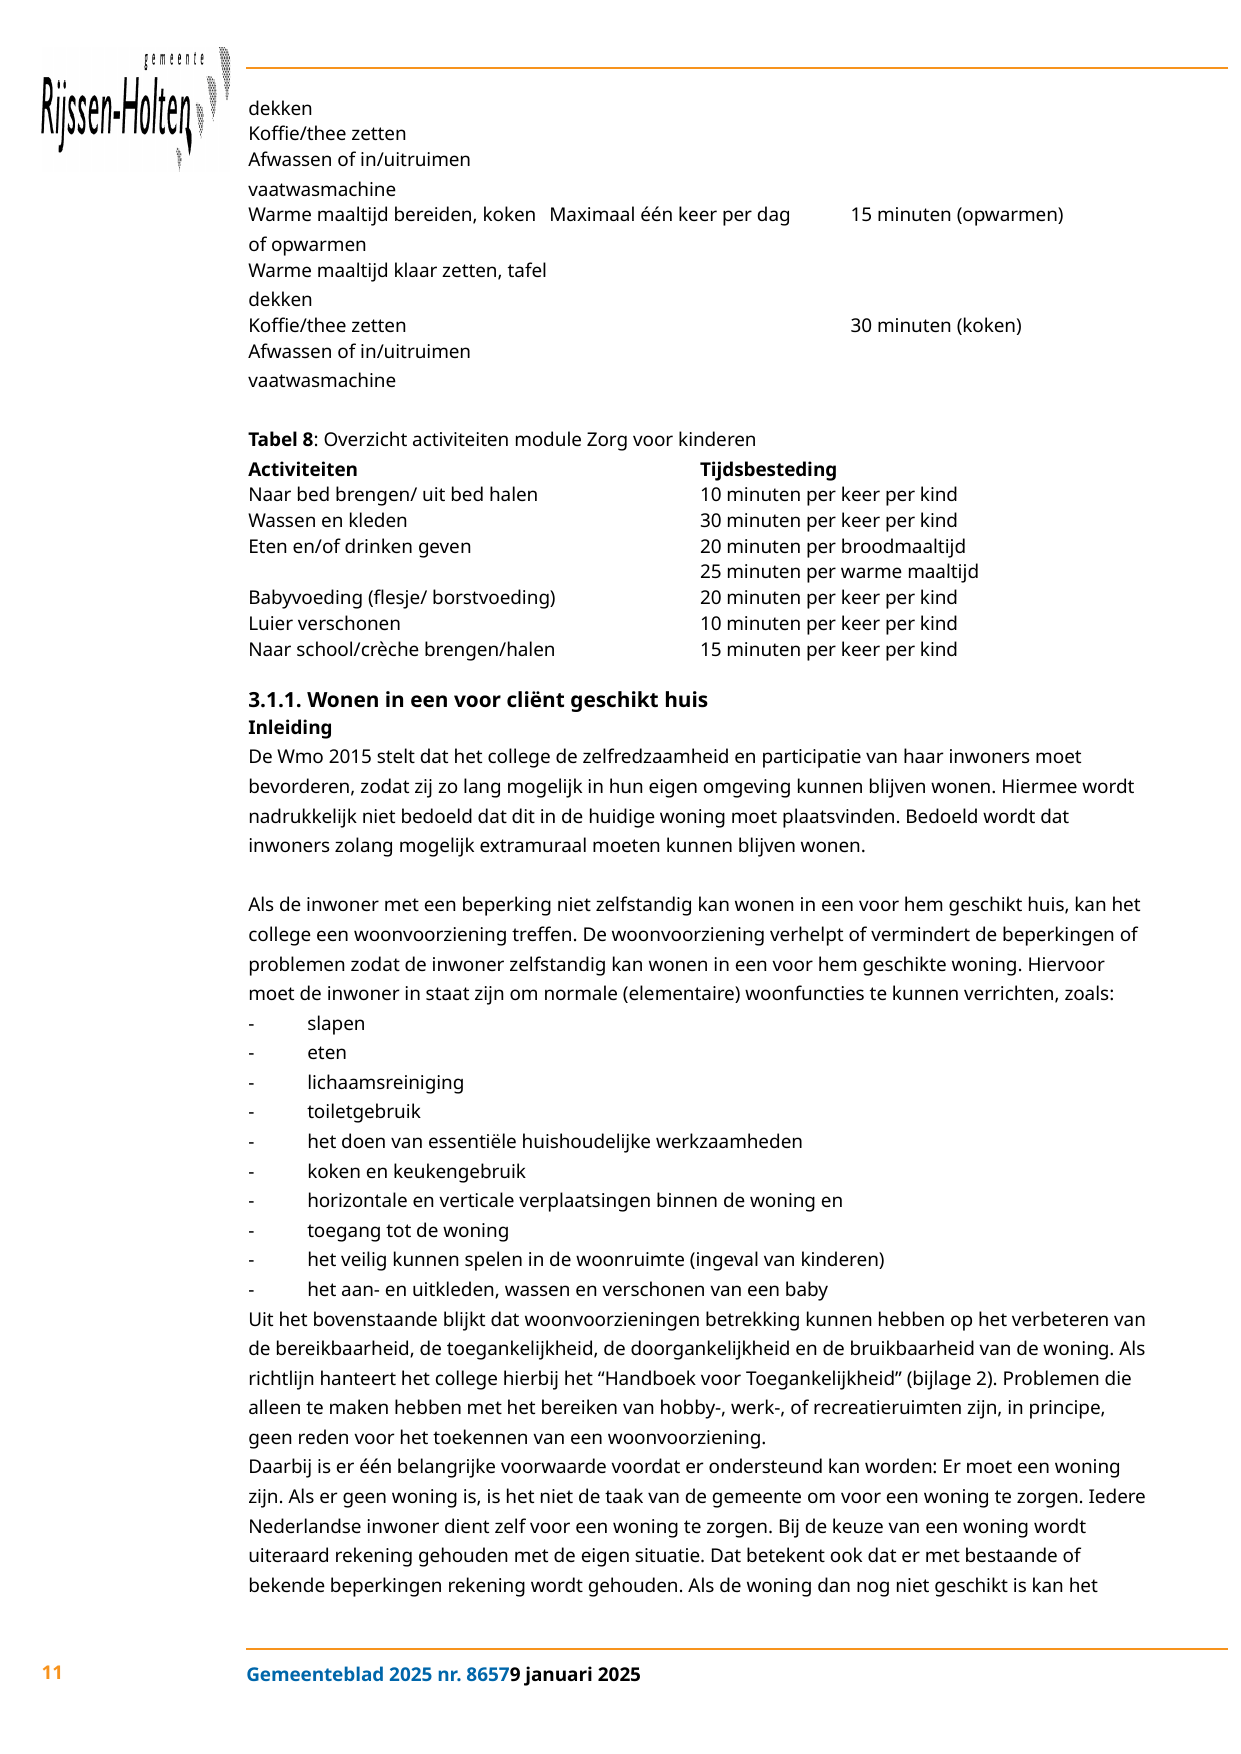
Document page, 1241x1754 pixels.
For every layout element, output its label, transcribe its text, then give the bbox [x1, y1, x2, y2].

table_cell 30 minuten per keer per kind [700, 507, 1152, 533]
list het veilig kunnen spelen in de woonruimte (ingeval van kinderen) [248, 1247, 1152, 1272]
text Uit het bovenstaande blijkt dat woonvoorzieningen betrekking kunnen hebben op het verbeteren van de bereikbaarheid, de toegankelijkheid, de doorgankelijkheid en de bruikbaarheid van de woning. Als richtlijn hanteert het college hierbij het “Handboek voor Toegankelijkheid” (bijlage 2). Problemen die alleen te maken hebben met het bereiken van hobby-, werk-, of recreatieruimten zijn, in principe, geen reden voor het toekennen van een woonvoorziening. [248, 1306, 1152, 1450]
table_cell Warme maaltijd klaar zetten, tafel dekken [248, 257, 549, 312]
table_cell 10 minuten per keer per kind [700, 610, 1152, 636]
table_cell Babyvoeding (flesje/ borstvoeding) [248, 584, 700, 610]
table_cell Maximaal één keer per dag [549, 202, 850, 393]
text Tabel 8: Overzicht activiteiten module Zorg voor kinderen [248, 426, 1152, 452]
table_header Activiteiten [248, 456, 700, 481]
table_cell [248, 559, 700, 584]
table_cell Afwassen of in/uitruimen vaatwasmachine [248, 338, 549, 393]
table_cell 15 minuten per keer per kind [700, 636, 1152, 662]
table_cell 20 minuten per broodmaaltijd [700, 533, 1152, 559]
table_cell Wassen en kleden [248, 507, 700, 533]
list horizontale en verticale verplaatsingen binnen de woning en [248, 1187, 1152, 1213]
text Inleiding [248, 714, 1152, 740]
table_header Tijdsbesteding [700, 456, 1152, 481]
table_cell [549, 95, 850, 202]
text 3.1.1. Wonen in een voor cliënt geschikt huis [248, 686, 1152, 714]
table_cell [850, 95, 1152, 202]
table_cell 10 minuten per keer per kind [700, 481, 1152, 507]
list het doen van essentiële huishoudelijke werkzaamheden [248, 1128, 1152, 1154]
table_cell Koffie/thee zetten [248, 121, 549, 146]
list koken en keukengebruik [248, 1158, 1152, 1183]
table_cell 30 minuten (koken) [850, 312, 1152, 393]
list toiletgebruik [248, 1099, 1152, 1124]
table_cell Afwassen of in/uitruimen vaatwasmachine [248, 146, 549, 202]
text Daarbij is er één belangrijke voorwaarde voordat er ondersteund kan worden: Er moet een woning zijn. Als er geen woning is, is het niet de taak van de gemeente om voor een woning te zorgen. Iedere Nederlandse inwoner dient zelf voor een woning te zorgen. Bij de keuze van een woning wordt uiteraard rekening gehouden met de eigen situatie. Dat betekent ook dat er met bestaande of bekende beperkingen rekening wordt gehouden. Als de woning dan nog niet geschikt is kan het [248, 1454, 1152, 1598]
table_cell 20 minuten per keer per kind [700, 584, 1152, 610]
text De Wmo 2015 stelt dat het college de zelfredzaamheid en participatie van haar inwoners moet bevorderen, zodat zij zo lang mogelijk in hun eigen omgeving kunnen blijven wonen. Hiermee wordt nadrukkelijk niet bedoeld dat dit in de huidige woning moet plaatsvinden. Bedoeld wordt dat inwoners zolang mogelijk extramuraal moeten kunnen blijven wonen. [248, 744, 1152, 858]
table_cell Eten en/of drinken geven [248, 533, 700, 559]
table_cell Koffie/thee zetten [248, 312, 549, 338]
table_cell Naar school/crèche brengen/halen [248, 636, 700, 662]
table_cell Luier verschonen [248, 610, 700, 636]
table_cell 25 minuten per warme maaltijd [700, 559, 1152, 584]
list eten [248, 1039, 1152, 1065]
list het aan- en uitkleden, wassen en verschonen van een baby [248, 1276, 1152, 1302]
list lichaamsreiniging [248, 1069, 1152, 1095]
table_cell Naar bed brengen/ uit bed halen [248, 481, 700, 507]
text Als de inwoner met een beperking niet zelfstandig kan wonen in een voor hem geschikt huis, kan het college een woonvoorziening treffen. De woonvoorziening verhelpt of vermindert de beperkingen of problemen zodat de inwoner zelfstandig kan wonen in een voor hem geschikte woning. Hiervoor moet de inwoner in staat zijn om normale (elementaire) woonfuncties te kunnen verrichten, zoals: [248, 892, 1152, 1006]
table_cell Warme maaltijd bereiden, koken of opwarmen [248, 202, 549, 257]
picture [41, 47, 231, 172]
table_cell 15 minuten (opwarmen) [850, 202, 1152, 312]
table_cell dekken [248, 95, 549, 121]
list slapen [248, 1010, 1152, 1036]
list toegang tot de woning [248, 1217, 1152, 1243]
